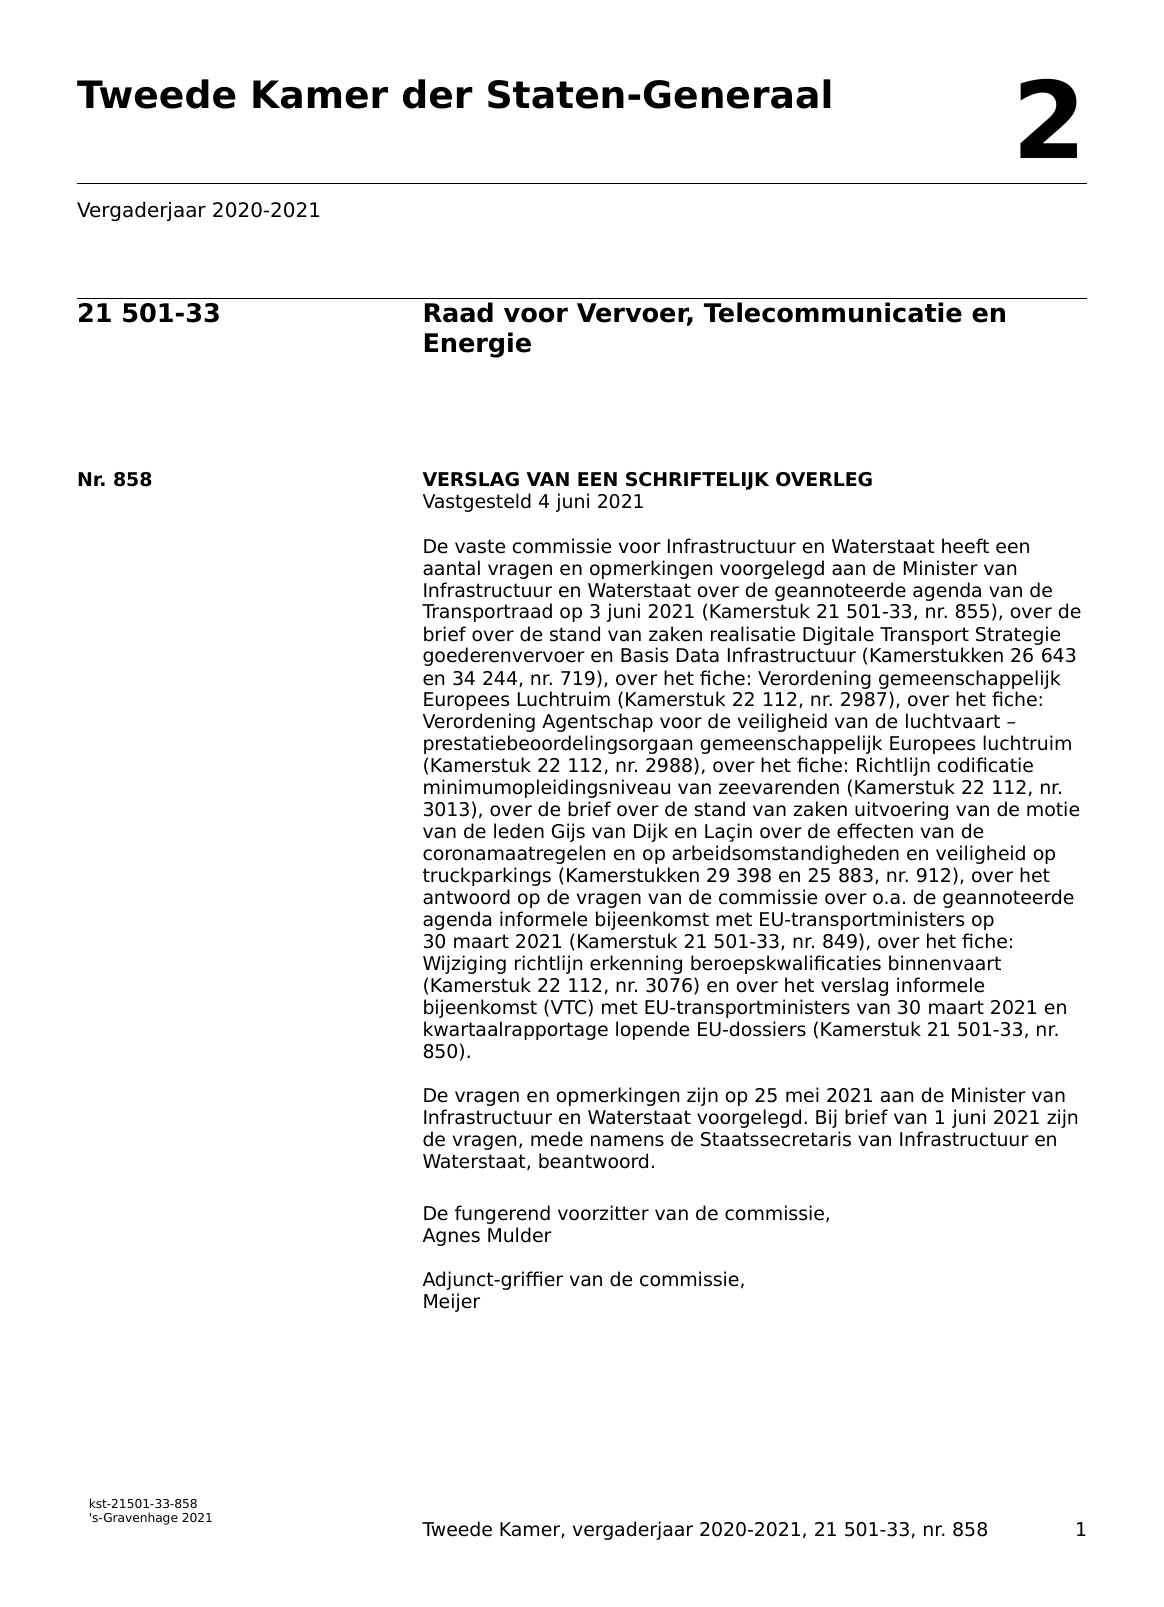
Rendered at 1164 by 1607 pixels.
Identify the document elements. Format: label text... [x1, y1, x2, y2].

table_header Tweede Kamer der Staten-Generaal [77, 59, 886, 183]
text De vragen en opmerkingen zijn op 25 mei 2021 aan de Minister van Infrastructuur en Waterstaat voorgelegd. Bij brief van 1 juni 2021 zijn de vragen, mede namens de Staatssecretaris van Infrastructuur en Waterstaat, beantwoord. [422, 1085, 1087, 1173]
text Adjunct-griffier van de commissie, Meijer [422, 1269, 1087, 1313]
subtitle Nr. 858 VERSLAG VAN EEN SCHRIFTELIJK OVERLEG [77, 469, 1087, 491]
subtitle 21 501-33 Raad voor Vervoer, Telecommunicatie en Energie [77, 299, 1087, 358]
text 's-Gravenhage 2021 [88, 1511, 323, 1525]
text kst-21501-33-858 [88, 1497, 323, 1511]
text De vaste commissie voor Infrastructuur en Waterstaat heeft een aantal vragen en opmerkingen voorgelegd aan de Minister van Infrastructuur en Waterstaat over de geannoteerde agenda van de Transportraad op 3 juni 2021 (Kamerstuk 21 501-33, nr. 855), over de brief over de stand van zaken realisatie Digitale Transport Strategie goederenvervoer en Basis Data Infrastructuur (Kamerstukken 26 643 en 34 244, nr. 719), over het fiche: Verordening gemeenschappelijk Europees Luchtruim (Kamerstuk 22 112, nr. 2987), over het fiche: Verordening Agentschap voor de veiligheid van de luchtvaart – prestatiebeoordelingsorgaan gemeenschappelijk Europees luchtruim (Kamerstuk 22 112, nr. 2988), over het fiche: Richtlijn codificatie minimumopleidingsniveau van zeevarenden (Kamerstuk 22 112, nr. 3013), over de brief over de stand van zaken uitvoering van de motie van de leden Gijs van Dijk en Laçin over de effecten van de coronamaatregelen en op arbeidsomstandigheden en veiligheid op truckparkings (Kamerstukken 29 398 en 25 883, nr. 912), over het antwoord op de vragen van de commissie over o.a. de geannoteerde agenda informele bijeenkomst met EU-transportministers op 30 maart 2021 (Kamerstuk 21 501-33, nr. 849), over het fiche: Wijziging richtlijn erkenning beroepskwalificaties binnenvaart (Kamerstuk 22 112, nr. 3076) en over het verslag informele bijeenkomst (VTC) met EU-transportministers van 30 maart 2021 en kwartaalrapportage lopende EU-dossiers (Kamerstuk 21 501-33, nr. 850). [422, 536, 1087, 1063]
text De fungerend voorzitter van de commissie, Agnes Mulder [422, 1203, 1087, 1247]
text Vastgesteld 4 juni 2021 [422, 491, 1087, 513]
table_header 2 [886, 59, 1087, 183]
table_cell Vergaderjaar 2020-2021 [77, 184, 1087, 298]
